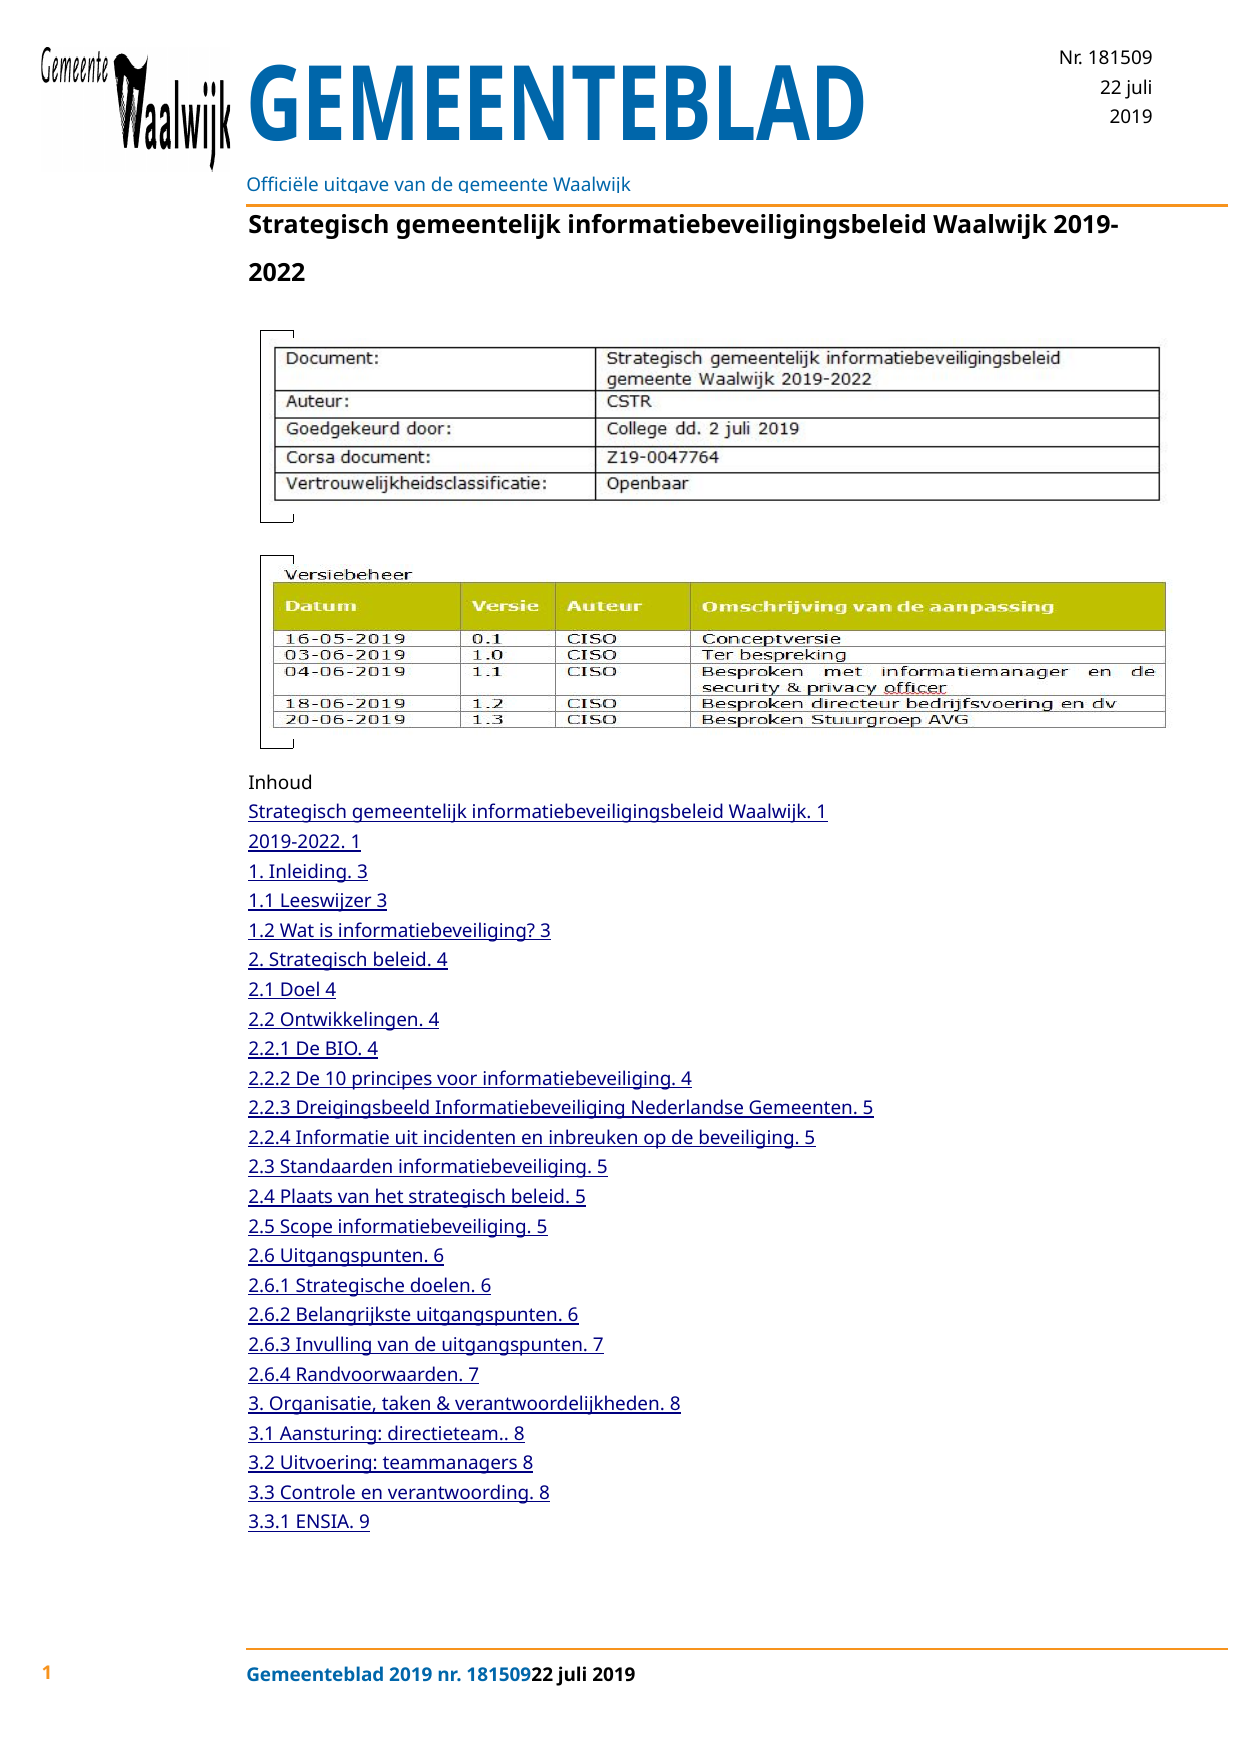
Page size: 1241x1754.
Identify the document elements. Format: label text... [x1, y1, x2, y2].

text Strategisch gemeentelijk informatiebeveiligingsbeleid Waalwijk. 1 [248, 799, 1152, 824]
text 1.2 Wat is informatiebeveiliging? 3 [248, 917, 1152, 943]
text 2.6.4 Randvoorwaarden. 7 [248, 1361, 1152, 1387]
picture [41, 47, 231, 172]
text 2019-2022. 1 [248, 828, 1152, 854]
text 2.2.4 Informatie uit incidenten en inbreuken op de beveiliging. 5 [248, 1124, 1152, 1150]
text 2.2.1 De BIO. 4 [248, 1035, 1152, 1061]
text 2.6.3 Invulling van de uitgangspunten. 7 [248, 1331, 1152, 1357]
text 3.1 Aansturing: directieteam.. 8 [248, 1420, 1152, 1446]
text 2.2 Ontwikkelingen. 4 [248, 1006, 1152, 1032]
text 3.2 Uitvoering: teammanagers 8 [248, 1449, 1152, 1475]
text 2.2.3 Dreigingsbeeld Informatiebeveiliging Nederlandse Gemeenten. 5 [248, 1094, 1152, 1120]
text 1. Inleiding. 3 [248, 858, 1152, 884]
text 2.6.2 Belangrijkste uitgangspunten. 6 [248, 1302, 1152, 1327]
text Strategisch gemeentelijk informatiebeveiligingsbeleid Waalwijk 2019-2022 [248, 207, 1152, 288]
text 2.2.2 De 10 principes voor informatiebeveiliging. 4 [248, 1065, 1152, 1091]
text 2.1 Doel 4 [248, 976, 1152, 1002]
text Inhoud [248, 769, 1152, 795]
text 2.3 Standaarden informatiebeveiliging. 5 [248, 1154, 1152, 1179]
text 2.4 Plaats van het strategisch beleid. 5 [248, 1183, 1152, 1209]
text 3. Organisatie, taken & verantwoordelijkheden. 8 [248, 1390, 1152, 1416]
text 2. Strategisch beleid. 4 [248, 947, 1152, 972]
text 2.6.1 Strategische doelen. 6 [248, 1272, 1152, 1298]
picture [268, 338, 1173, 514]
text 3.3 Controle en verantwoording. 8 [248, 1479, 1152, 1505]
text 2.6 Uitgangspunten. 6 [248, 1242, 1152, 1268]
text 1.1 Leeswijzer 3 [248, 887, 1152, 913]
text 2.5 Scope informatiebeveiliging. 5 [248, 1213, 1152, 1239]
picture [268, 564, 1173, 739]
text 3.3.1 ENSIA. 9 [248, 1509, 1152, 1534]
